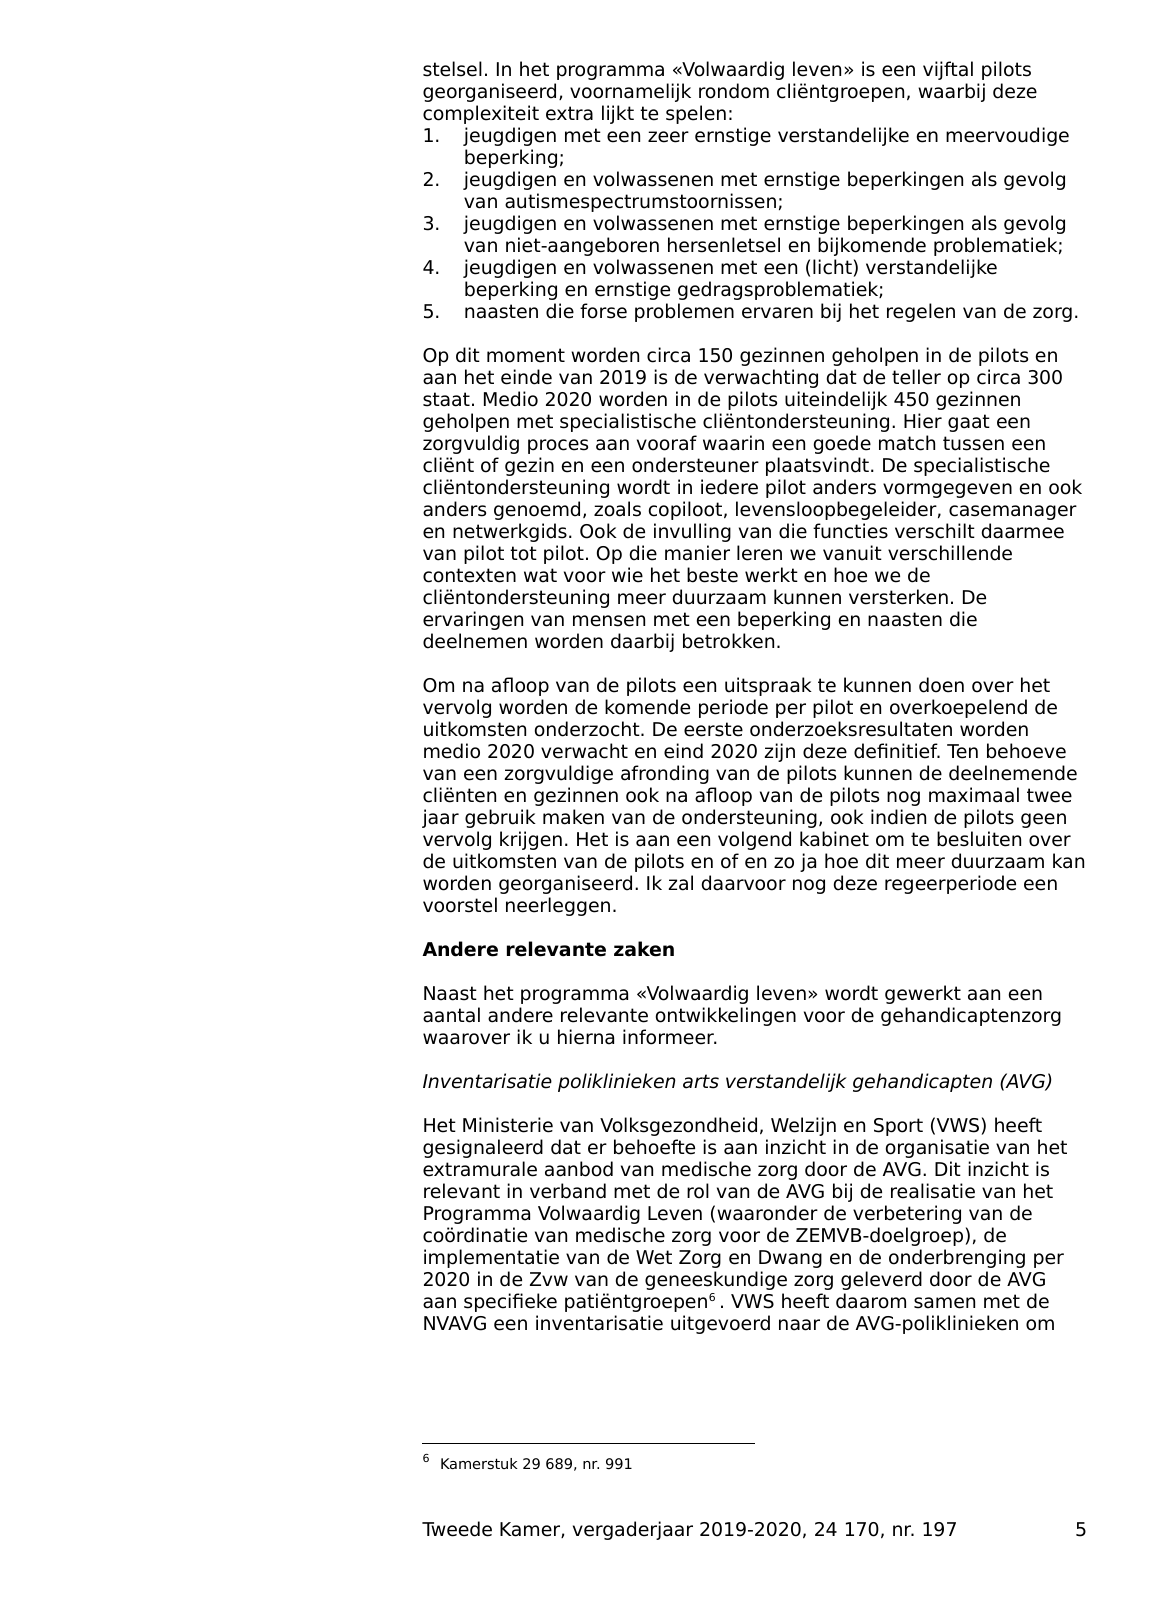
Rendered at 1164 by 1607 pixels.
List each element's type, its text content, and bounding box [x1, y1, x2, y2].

text Het Ministerie van Volksgezondheid, Welzijn en Sport (VWS) heeft gesignaleerd dat er behoefte is aan inzicht in de organisatie van het extramurale aanbod van medische zorg door de AVG. Dit inzicht is relevant in verband met de rol van de AVG bij de realisatie van het Programma Volwaardig Leven (waaronder de verbetering van de coördinatie van medische zorg voor de ZEMVB-doelgroep), de implementatie van de Wet Zorg en Dwang en de onderbrenging per 2020 in de Zvw van de geneeskundige zorg geleverd door de AVG aan specifieke patiëntgroepen. VWS heeft daarom samen met de NVAVG een inventarisatie uitgevoerd naar de AVG-poliklinieken om [422, 1115, 1087, 1335]
text 3. jeugdigen en volwassenen met ernstige beperkingen als gevolg van niet-aangeboren hersenletsel en bijkomende problematiek; [422, 213, 1087, 257]
text 2. jeugdigen en volwassenen met ernstige beperkingen als gevolg van autismespectrumstoornissen; [422, 169, 1087, 213]
text stelsel. In het programma «Volwaardig leven» is een vijftal pilots georganiseerd, voornamelijk rondom cliëntgroepen, waarbij deze complexiteit extra lijkt te spelen: [422, 59, 1087, 125]
text Naast het programma «Volwaardig leven» wordt gewerkt aan een aantal andere relevante ontwikkelingen voor de gehandicaptenzorg waarover ik u hierna informeer. [422, 983, 1087, 1049]
subtitle Andere relevante zaken [422, 939, 1087, 961]
text 4. jeugdigen en volwassenen met een (licht) verstandelijke beperking en ernstige gedragsproblematiek; [422, 257, 1087, 301]
subtitle Inventarisatie poliklinieken arts verstandelijk gehandicapten (AVG) [422, 1071, 1087, 1093]
text 1. jeugdigen met een zeer ernstige verstandelijke en meervoudige beperking; [422, 125, 1087, 169]
text Om na afloop van de pilots een uitspraak te kunnen doen over het vervolg worden de komende periode per pilot en overkoepelend de uitkomsten onderzocht. De eerste onderzoeksresultaten worden medio 2020 verwacht en eind 2020 zijn deze definitief. Ten behoeve van een zorgvuldige afronding van de pilots kunnen de deelnemende cliënten en gezinnen ook na afloop van de pilots nog maximaal twee jaar gebruik maken van de ondersteuning, ook indien de pilots geen vervolg krijgen. Het is aan een volgend kabinet om te besluiten over de uitkomsten van de pilots en of en zo ja hoe dit meer duurzaam kan worden georganiseerd. Ik zal daarvoor nog deze regeerperiode een voorstel neerleggen. [422, 675, 1087, 917]
text 5. naasten die forse problemen ervaren bij het regelen van de zorg. [422, 301, 1087, 323]
text Op dit moment worden circa 150 gezinnen geholpen in de pilots en aan het einde van 2019 is de verwachting dat de teller op circa 300 staat. Medio 2020 worden in de pilots uiteindelijk 450 gezinnen geholpen met specialistische cliëntondersteuning. Hier gaat een zorgvuldig proces aan vooraf waarin een goede match tussen een cliënt of gezin en een ondersteuner plaatsvindt. De specialistische cliëntondersteuning wordt in iedere pilot anders vormgegeven en ook anders genoemd, zoals copiloot, levensloopbegeleider, casemanager en netwerkgids. Ook de invulling van die functies verschilt daarmee van pilot tot pilot. Op die manier leren we vanuit verschillende contexten wat voor wie het beste werkt en hoe we de cliëntondersteuning meer duurzaam kunnen versterken. De ervaringen van mensen met een beperking en naasten die deelnemen worden daarbij betrokken. [422, 345, 1087, 653]
text Kamerstuk 29 689, nr. 991 [422, 1452, 1087, 1474]
